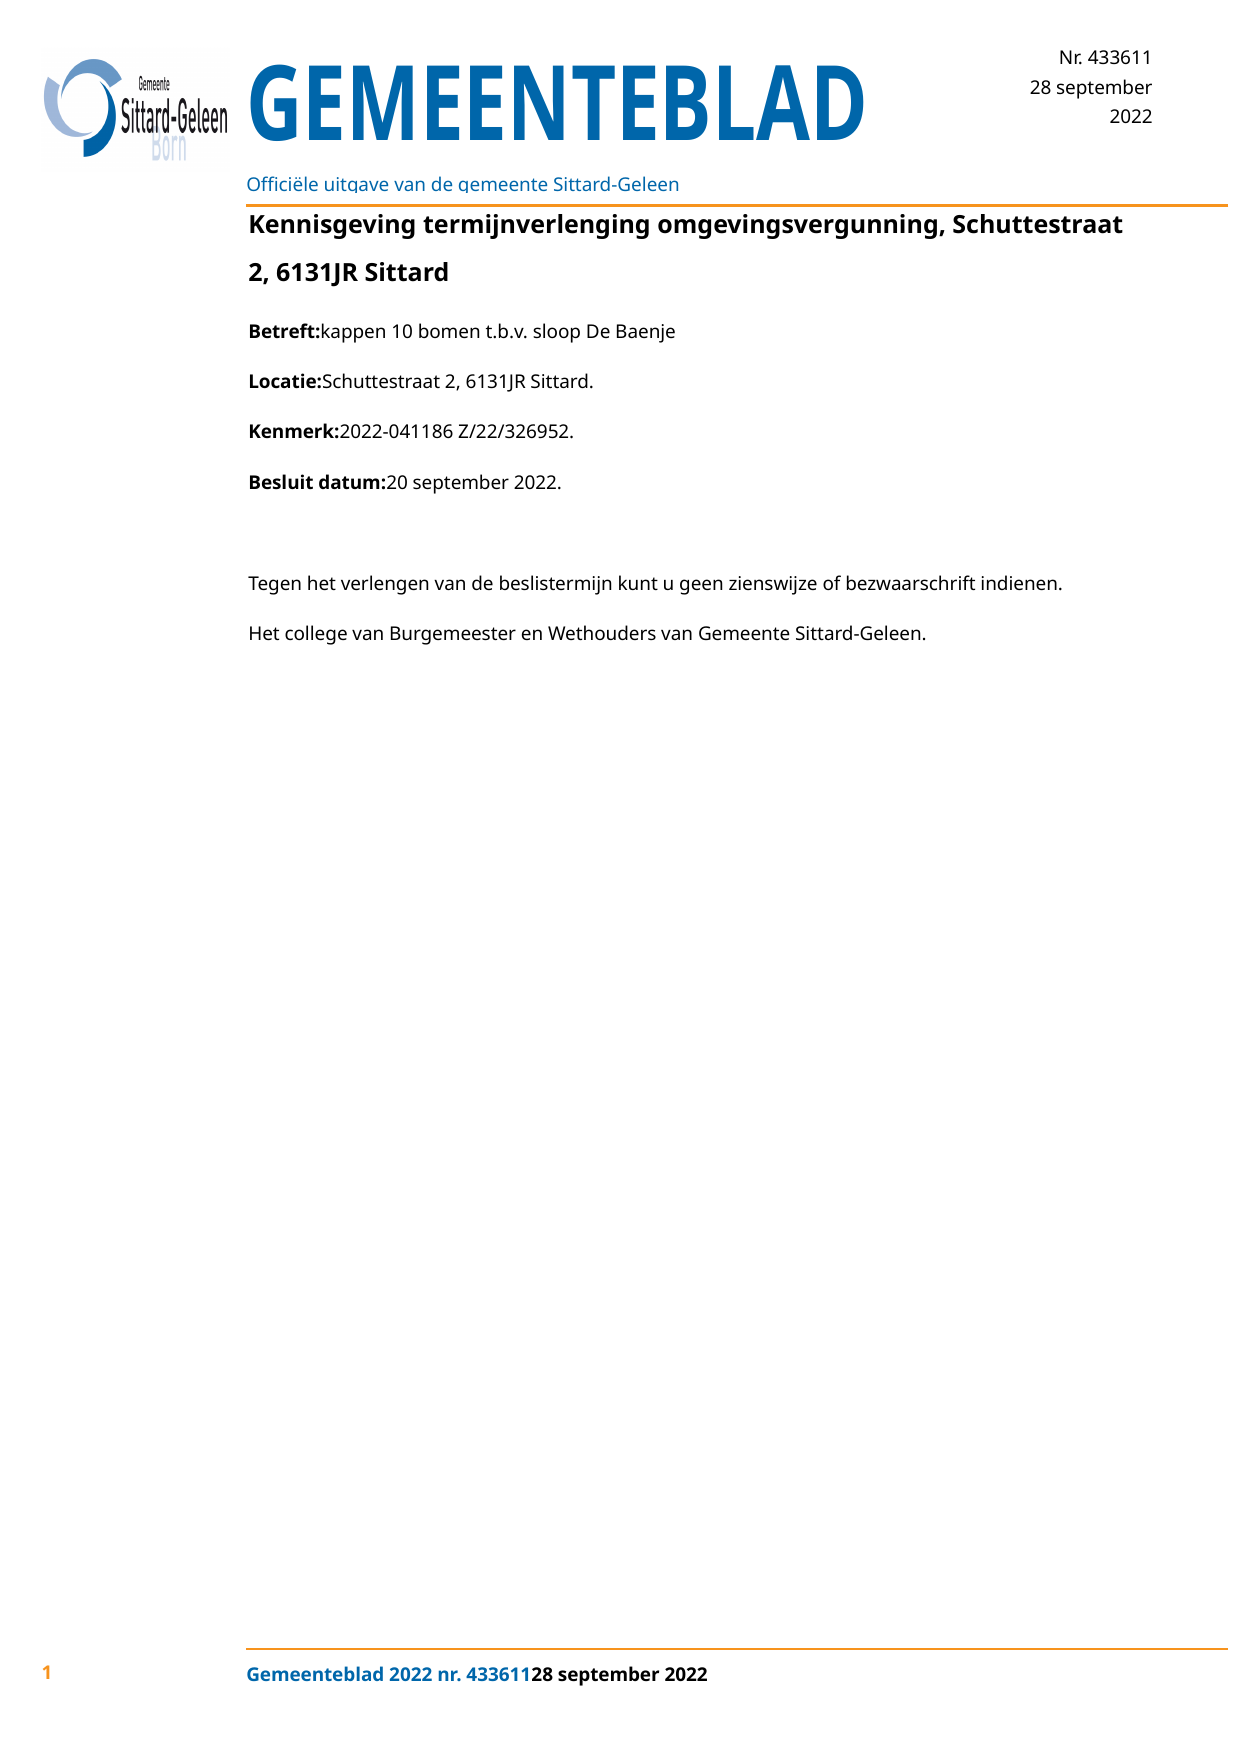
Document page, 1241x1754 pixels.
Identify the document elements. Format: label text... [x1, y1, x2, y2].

text Betreft:kappen 10 bomen t.b.v. sloop De Baenje [248, 318, 1152, 344]
text Besluit datum:20 september 2022. [248, 469, 1152, 495]
text Tegen het verlengen van de beslistermijn kunt u geen zienswijze of bezwaarschrift indienen. [248, 570, 1152, 596]
text Locatie:Schuttestraat 2, 6131JR Sittard. [248, 368, 1152, 394]
text Het college van Burgemeester en Wethouders van Gemeente Sittard-Geleen. [248, 620, 1152, 646]
text Kenmerk:2022-041186 Z/22/326952. [248, 419, 1152, 444]
text Kennisgeving termijnverlenging omgevingsvergunning, Schuttestraat 2, 6131JR Sittard [248, 207, 1152, 288]
picture [41, 47, 231, 172]
